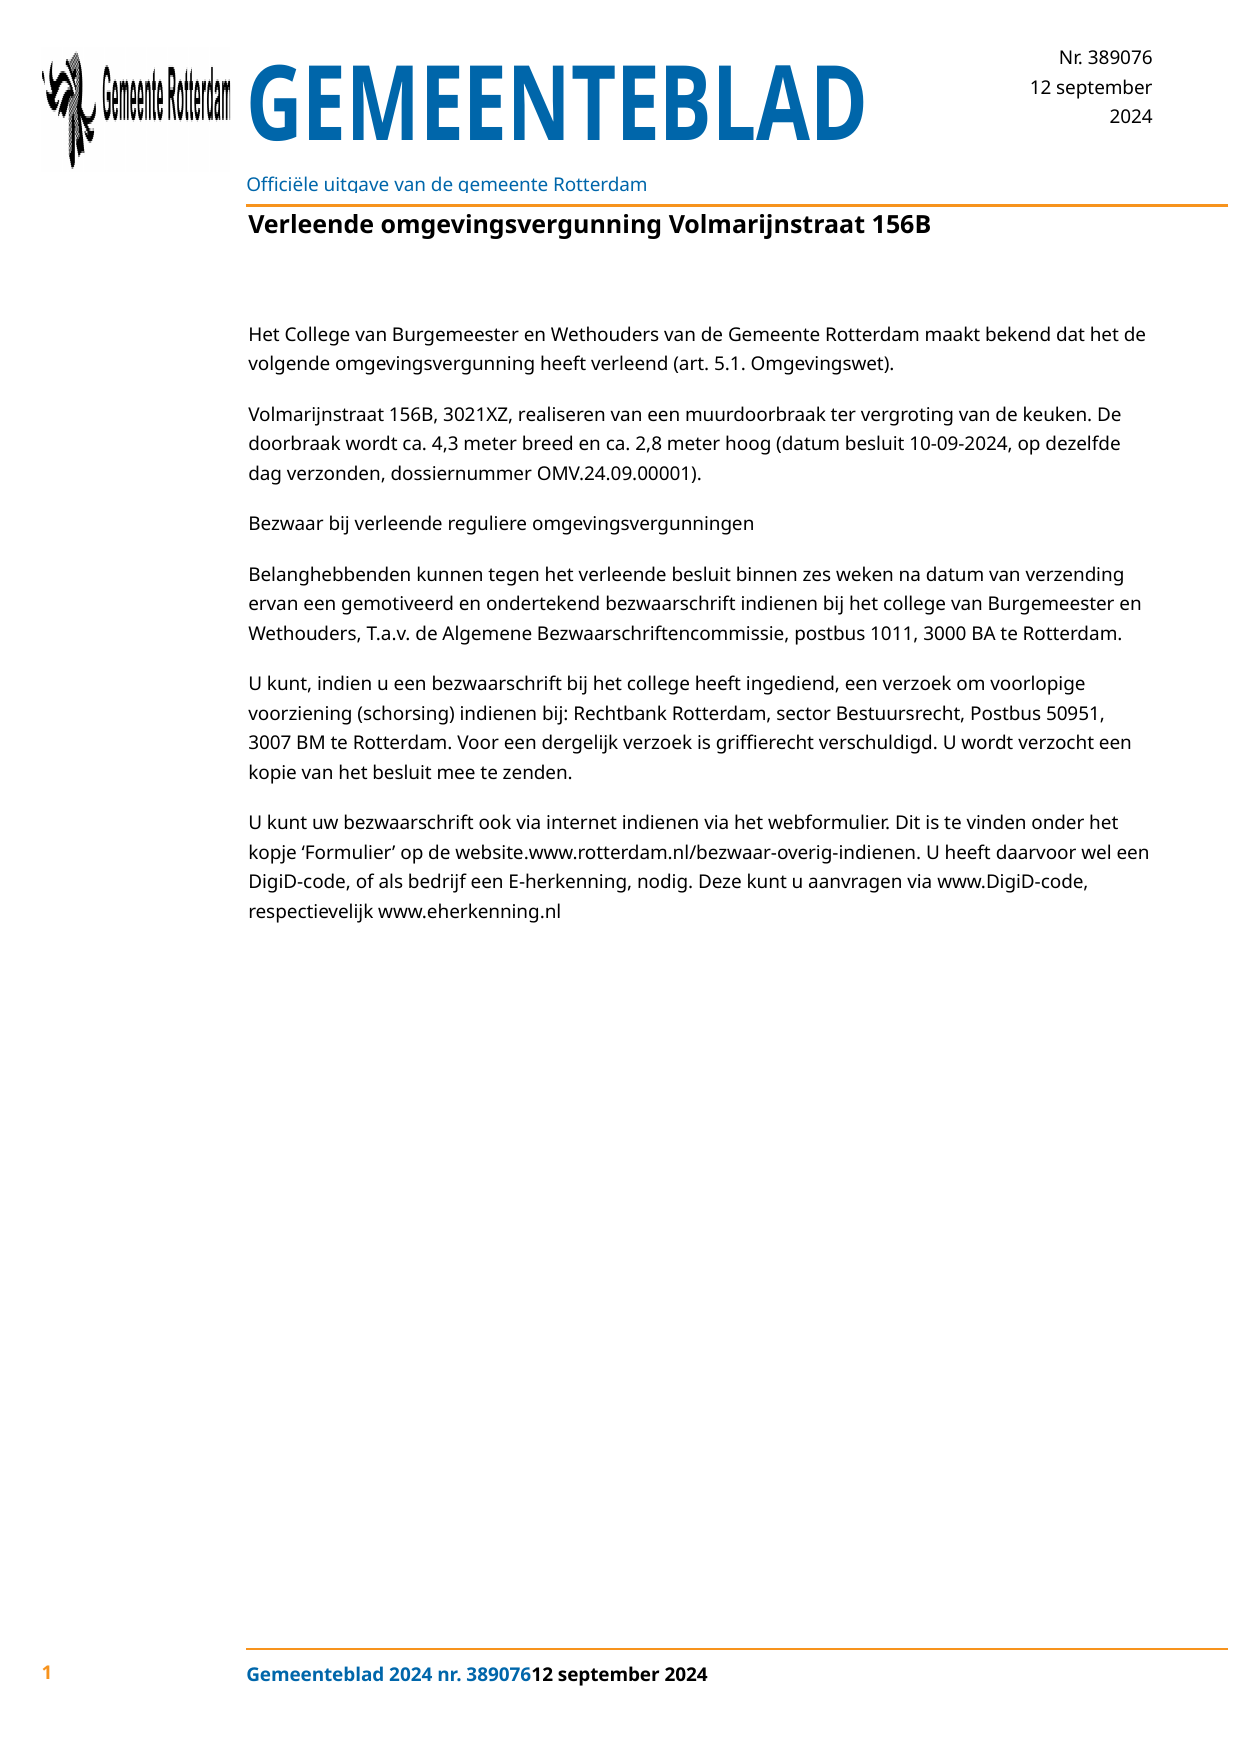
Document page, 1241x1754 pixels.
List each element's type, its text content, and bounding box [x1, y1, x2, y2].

text Het College van Burgemeester en Wethouders van de Gemeente Rotterdam maakt bekend dat het de volgende omgevingsvergunning heeft verleend (art. 5.1. Omgevingswet). [248, 321, 1152, 376]
picture [41, 47, 231, 172]
text Volmarijnstraat 156B, 3021XZ, realiseren van een muurdoorbraak ter vergroting van de keuken. De doorbraak wordt ca. 4,3 meter breed en ca. 2,8 meter hoog (datum besluit 10-09-2024, op dezelfde dag verzonden, dossiernummer OMV.24.09.00001). [248, 401, 1152, 486]
text U kunt uw bezwaarschrift ook via internet indienen via het webformulier. Dit is te vinden onder het kopje ‘Formulier’ op de website.www.rotterdam.nl/bezwaar-overig-indienen. U heeft daarvoor wel een DigiD-code, of als bedrijf een E-herkenning, nodig. Deze kunt u aanvragen via www.DigiD-code, respectievelijk www.eherkenning.nl [248, 809, 1152, 924]
text Belanghebbenden kunnen tegen het verleende besluit binnen zes weken na datum van verzending ervan een gemotiveerd en ondertekend bezwaarschrift indienen bij het college van Burgemeester en Wethouders, T.a.v. de Algemene Bezwaarschriftencommissie, postbus 1011, 3000 BA te Rotterdam. [248, 561, 1152, 646]
text Bezwaar bij verleende reguliere omgevingsvergunningen [248, 510, 1152, 536]
text Verleende omgevingsvergunning Volmarijnstraat 156B [248, 207, 1152, 241]
text U kunt, indien u een bezwaarschrift bij het college heeft ingediend, een verzoek om voorlopige voorziening (schorsing) indienen bij: Rechtbank Rotterdam, sector Bestuursrecht, Postbus 50951, 3007 BM te Rotterdam. Voor een dergelijk verzoek is griffierecht verschuldigd. U wordt verzocht een kopie van het besluit mee te zenden. [248, 670, 1152, 785]
